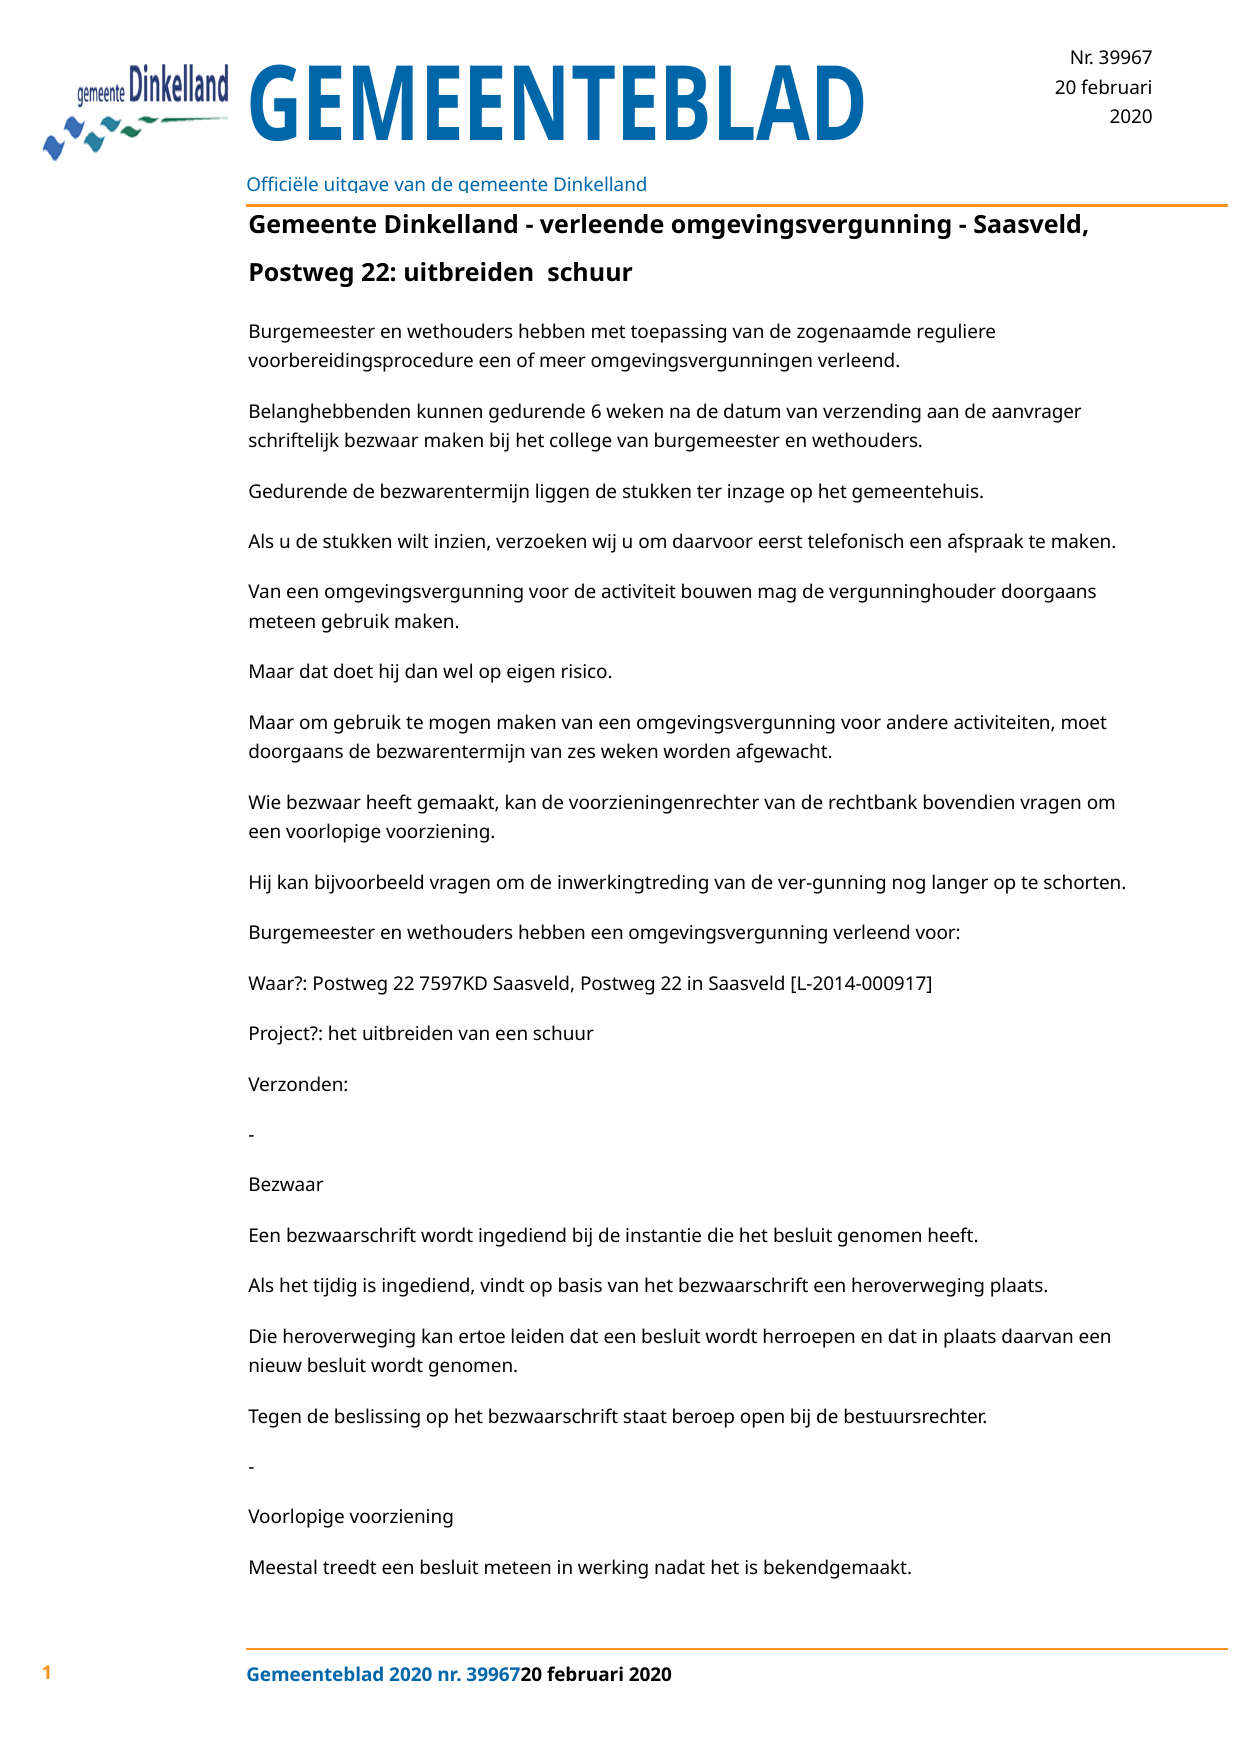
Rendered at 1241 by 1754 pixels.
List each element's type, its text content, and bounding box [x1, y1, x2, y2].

text Als u de stukken wilt inzien, verzoeken wij u om daarvoor eerst telefonisch een afspraak te maken. [248, 528, 1152, 554]
text Die heroverweging kan ertoe leiden dat een besluit wordt herroepen en dat in plaats daarvan een nieuw besluit wordt genomen. [248, 1323, 1152, 1378]
text Burgemeester en wethouders hebben een omgevingsvergunning verleend voor: [248, 919, 1152, 945]
text Gedurende de bezwarentermijn liggen de stukken ter inzage op het gemeentehuis. [248, 478, 1152, 504]
text Project?: het uitbreiden van een schuur [248, 1020, 1152, 1046]
text Maar dat doet hij dan wel op eigen risico. [248, 659, 1152, 684]
text Meestal treedt een besluit meteen in werking nadat het is bekendgemaakt. [248, 1554, 1152, 1580]
text Als het tijdig is ingediend, vindt op basis van het bezwaarschrift een heroverweging plaats. [248, 1272, 1152, 1298]
text Gemeente Dinkelland - verleende omgevingsvergunning - Saasveld, Postweg 22: uitbreiden schuur [248, 207, 1152, 288]
text Belanghebbenden kunnen gedurende 6 weken na de datum van verzending aan de aanvrager schriftelijk bezwaar maken bij het college van burgemeester en wethouders. [248, 398, 1152, 453]
text Waar?: Postweg 22 7597KD Saasveld, Postweg 22 in Saasveld [L-2014-000917] [248, 970, 1152, 996]
text Bezwaar [248, 1172, 1152, 1197]
text Voorlopige voorziening [248, 1504, 1152, 1529]
text Burgemeester en wethouders hebben met toepassing van de zogenaamde reguliere voorbereidingsprocedure een of meer omgevingsvergunningen verleend. [248, 318, 1152, 373]
text - [248, 1121, 1152, 1147]
picture [41, 47, 231, 172]
text Hij kan bijvoorbeeld vragen om de inwerkingtreding van de ver-gunning nog langer op te schorten. [248, 869, 1152, 895]
text Van een omgevingsvergunning voor de activiteit bouwen mag de vergunninghouder doorgaans meteen gebruik maken. [248, 579, 1152, 634]
text Verzonden: [248, 1071, 1152, 1097]
text Tegen de beslissing op het bezwaarschrift staat beroep open bij de bestuursrechter. [248, 1403, 1152, 1429]
text Een bezwaarschrift wordt ingediend bij de instantie die het besluit genomen heeft. [248, 1222, 1152, 1248]
text Maar om gebruik te mogen maken van een omgevingsvergunning voor andere activiteiten, moet doorgaans de bezwarentermijn van zes weken worden afgewacht. [248, 709, 1152, 764]
text Wie bezwaar heeft gemaakt, kan de voorzieningenrechter van de rechtbank bovendien vragen om een voorlopige voorziening. [248, 789, 1152, 844]
text - [248, 1453, 1152, 1479]
